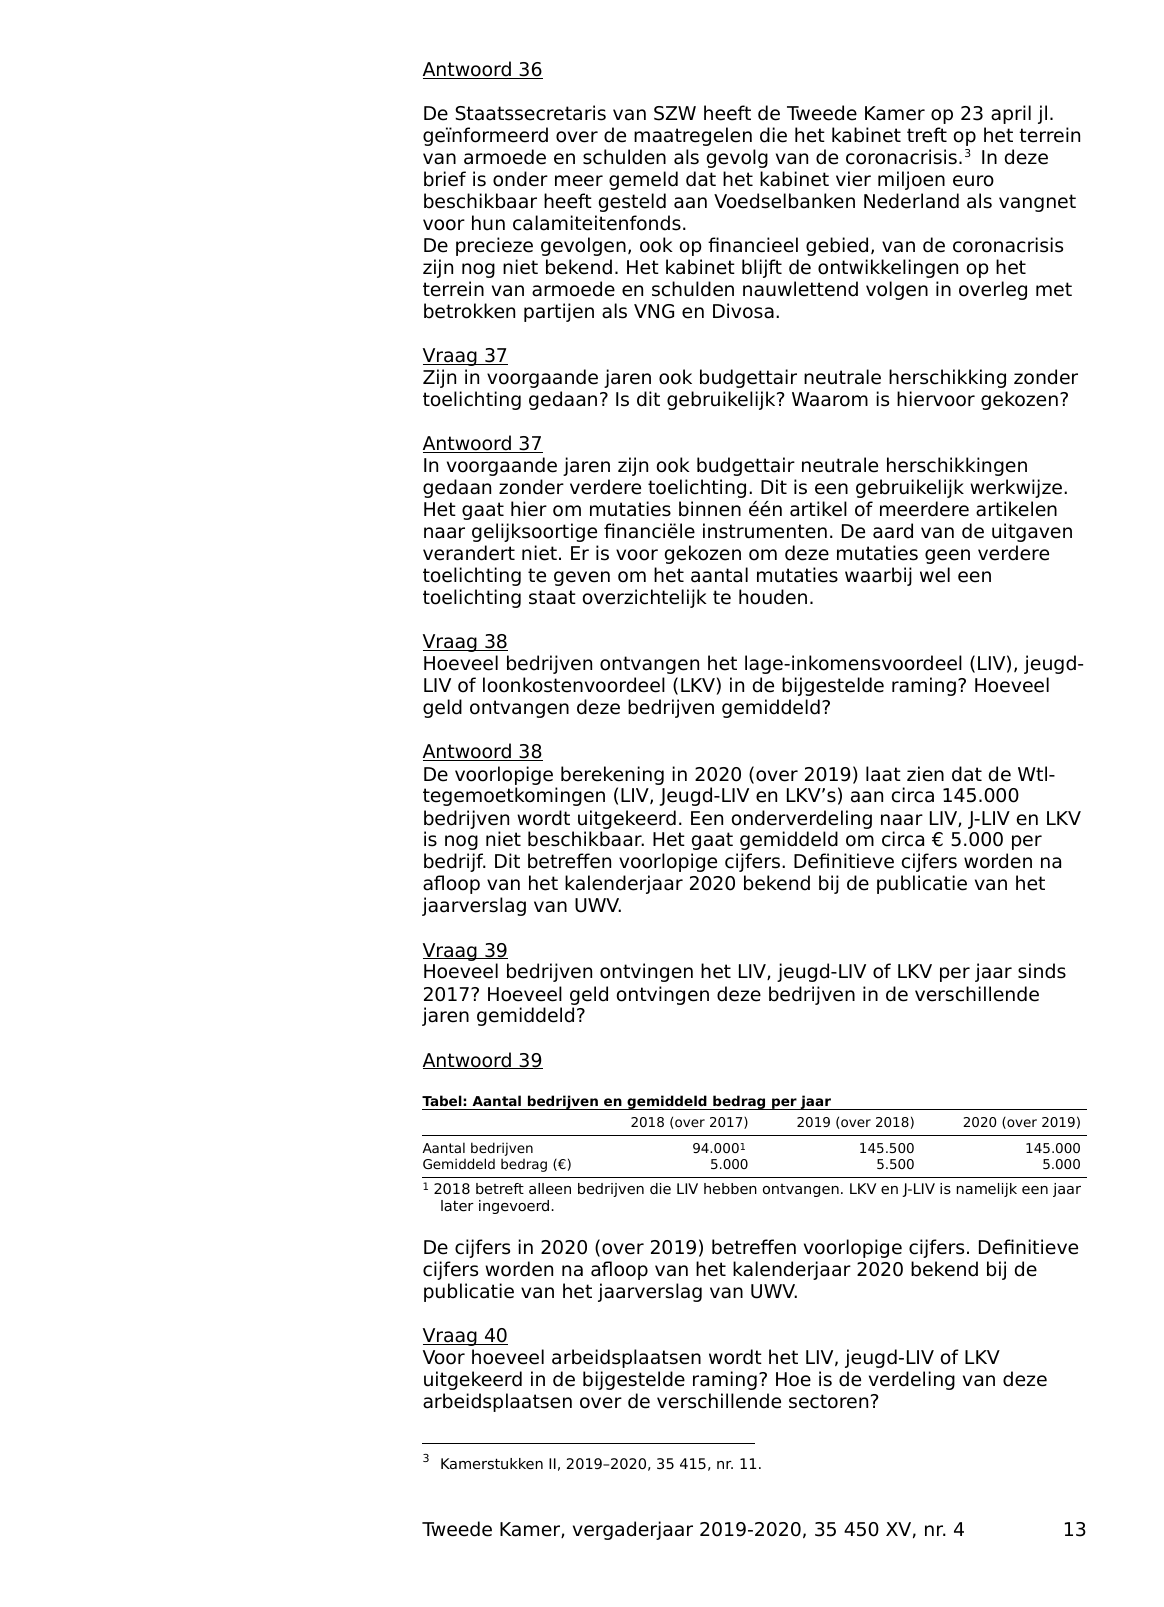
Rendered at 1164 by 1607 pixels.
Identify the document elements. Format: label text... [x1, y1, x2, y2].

table_cell 5.000 [921, 1157, 1087, 1177]
text Voor hoeveel arbeidsplaatsen wordt het LIV, jeugd-LIV of LKV uitgekeerd in de bijgestelde raming? Hoe is de verdeling van deze arbeidsplaatsen over de verschillende sectoren? [422, 1347, 1087, 1413]
subtitle Antwoord 36 [422, 59, 1087, 81]
subtitle Antwoord 38 [422, 741, 1087, 763]
table_cell Gemiddeld bedrag (€) [422, 1157, 588, 1177]
subtitle Antwoord 39 [422, 1049, 1087, 1072]
table_cell Aantal bedrijven [422, 1136, 588, 1157]
table_cell 5.000 [588, 1157, 754, 1177]
text Hoeveel bedrijven ontvangen het lage-inkomensvoordeel (LIV), jeugd-LIV of loonkostenvoordeel (LKV) in de bijgestelde raming? Hoeveel geld ontvangen deze bedrijven gemiddeld? [422, 653, 1087, 719]
text Kamerstukken II, 2019–2020, 35 415, nr. 11. [422, 1452, 1087, 1474]
table_cell 2019 (over 2018) [754, 1110, 921, 1135]
text Zijn in voorgaande jaren ook budgettair neutrale herschikking zonder toelichting gedaan? Is dit gebruikelijk? Waarom is hiervoor gekozen? [422, 367, 1087, 411]
table_cell 94.0001 [588, 1136, 754, 1157]
subtitle Antwoord 37 [422, 433, 1087, 455]
text De Staatssecretaris van SZW heeft de Tweede Kamer op 23 april jl. geïnformeerd over de maatregelen die het kabinet treft op het terrein van armoede en schulden als gevolg van de coronacrisis. In deze brief is onder meer gemeld dat het kabinet vier miljoen euro beschikbaar heeft gesteld aan Voedselbanken Nederland als vangnet voor hun calamiteitenfonds. [422, 103, 1087, 235]
table_cell 1 2018 betreft alleen bedrijven die LIV hebben ontvangen. LKV en J-LIV is namelijk een jaar later ingevoerd. [422, 1178, 1087, 1215]
table_cell 145.500 [754, 1136, 921, 1157]
table_cell 145.000 [921, 1136, 1087, 1157]
subtitle Vraag 39 [422, 939, 1087, 961]
text In voorgaande jaren zijn ook budgettair neutrale herschikkingen gedaan zonder verdere toelichting. Dit is een gebruikelijk werkwijze. Het gaat hier om mutaties binnen één artikel of meerdere artikelen naar gelijksoortige financiële instrumenten. De aard van de uitgaven verandert niet. Er is voor gekozen om deze mutaties geen verdere toelichting te geven om het aantal mutaties waarbij wel een toelichting staat overzichtelijk te houden. [422, 455, 1087, 609]
text De precieze gevolgen, ook op financieel gebied, van de coronacrisis zijn nog niet bekend. Het kabinet blijft de ontwikkelingen op het terrein van armoede en schulden nauwlettend volgen in overleg met betrokken partijen als VNG en Divosa. [422, 235, 1087, 323]
text De cijfers in 2020 (over 2019) betreffen voorlopige cijfers. Definitieve cijfers worden na afloop van het kalenderjaar 2020 bekend bij de publicatie van het jaarverslag van UWV. [422, 1237, 1087, 1303]
table_cell 2020 (over 2019) [921, 1110, 1087, 1135]
table_cell 5.500 [754, 1157, 921, 1177]
text Hoeveel bedrijven ontvingen het LIV, jeugd-LIV of LKV per jaar sinds 2017? Hoeveel geld ontvingen deze bedrijven in de verschillende jaren gemiddeld? [422, 961, 1087, 1027]
table_header Tabel: Aantal bedrijven en gemiddeld bedrag per jaar [422, 1094, 1087, 1109]
subtitle Vraag 37 [422, 345, 1087, 367]
table_cell [422, 1110, 588, 1135]
text De voorlopige berekening in 2020 (over 2019) laat zien dat de Wtl-tegemoetkomingen (LIV, Jeugd-LIV en LKV’s) aan circa 145.000 bedrijven wordt uitgekeerd. Een onderverdeling naar LIV, J-LIV en LKV is nog niet beschikbaar. Het gaat gemiddeld om circa € 5.000 per bedrijf. Dit betreffen voorlopige cijfers. Definitieve cijfers worden na afloop van het kalenderjaar 2020 bekend bij de publicatie van het jaarverslag van UWV. [422, 763, 1087, 917]
table_cell 2018 (over 2017) [588, 1110, 754, 1135]
subtitle Vraag 40 [422, 1325, 1087, 1347]
subtitle Vraag 38 [422, 631, 1087, 653]
